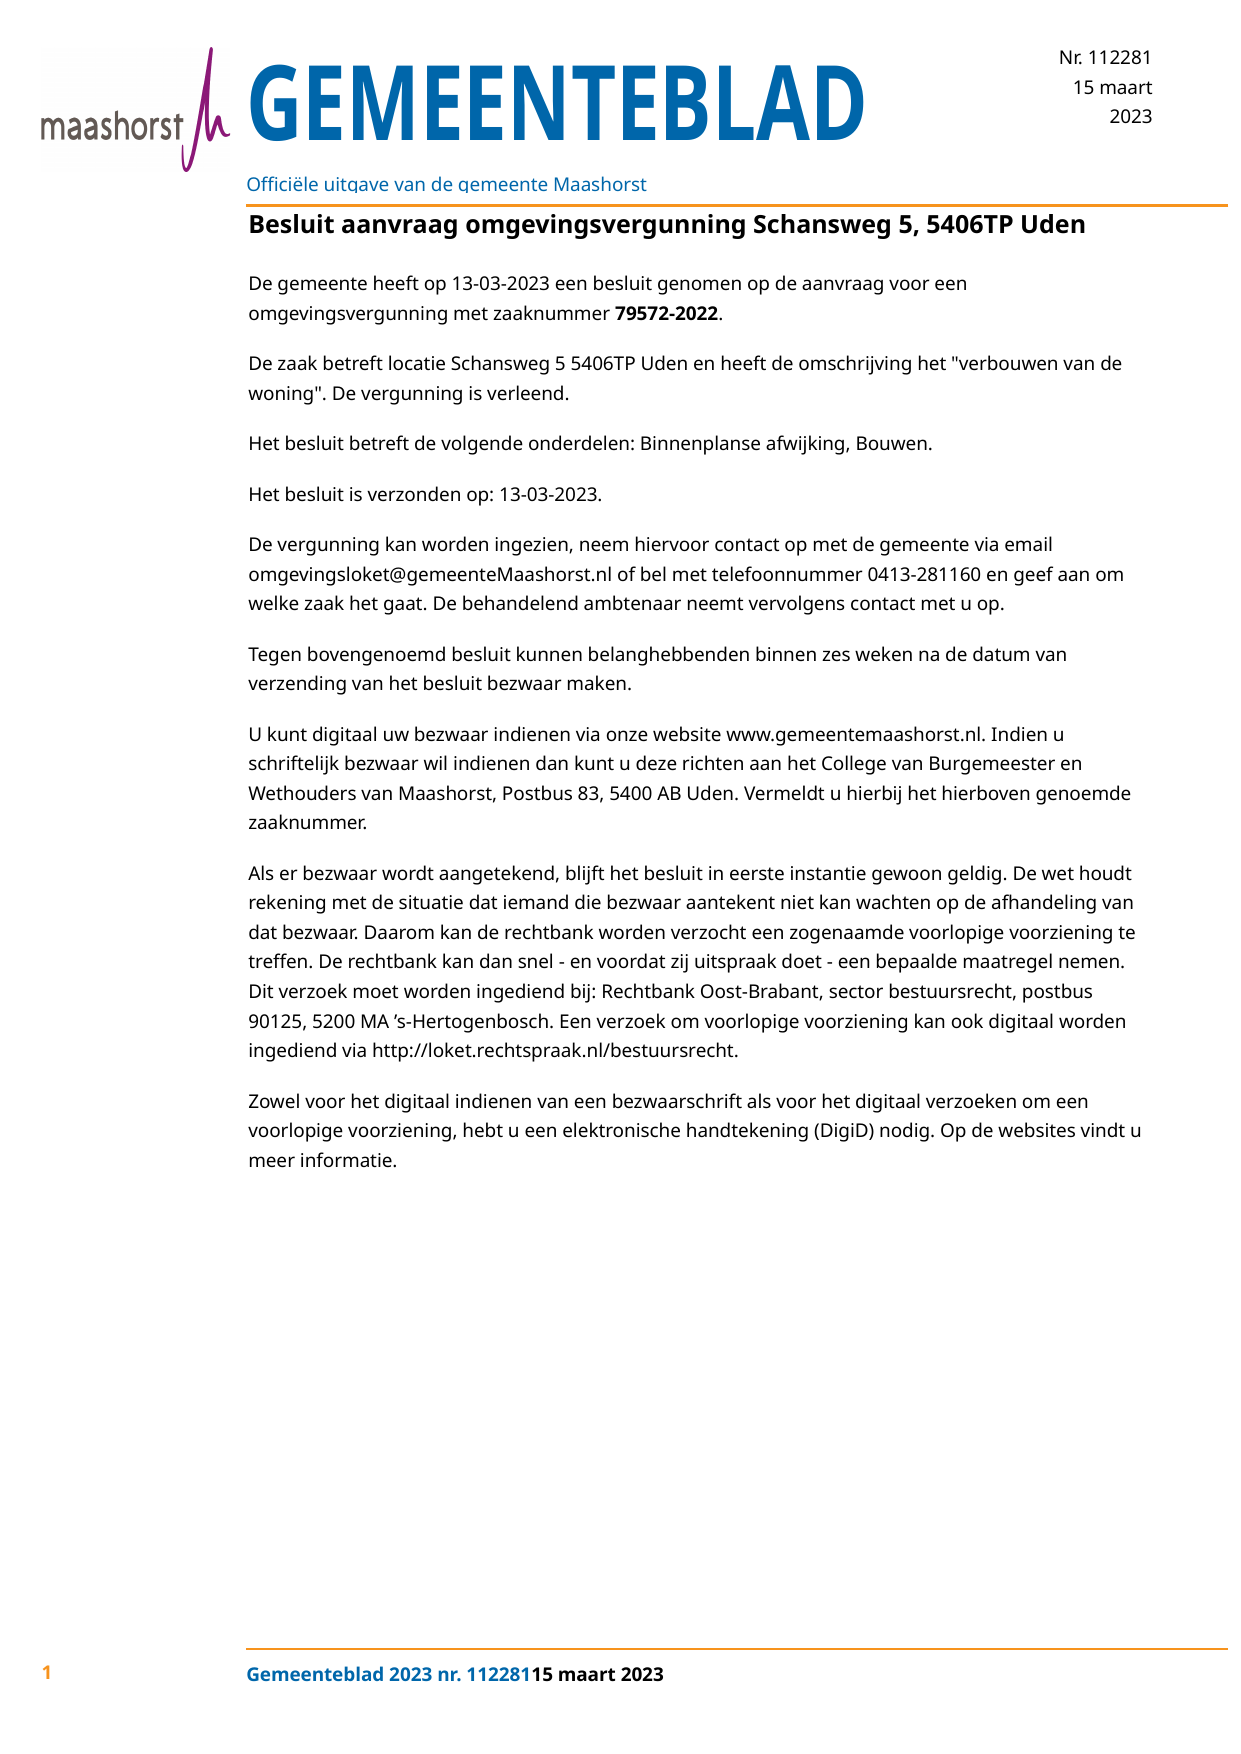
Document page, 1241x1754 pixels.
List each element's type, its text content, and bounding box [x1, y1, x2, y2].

text Het besluit betreft de volgende onderdelen: Binnenplanse afwijking, Bouwen. [248, 430, 1152, 456]
text U kunt digitaal uw bezwaar indienen via onze website www.gemeentemaashorst.nl. Indien u schriftelijk bezwaar wil indienen dan kunt u deze richten aan het College van Burgemeester en Wethouders van Maashorst, Postbus 83, 5400 AB Uden. Vermeldt u hierbij het hierboven genoemde zaaknummer. [248, 721, 1152, 835]
text De gemeente heeft op 13-03-2023 een besluit genomen op de aanvraag voor een omgevingsvergunning met zaaknummer 79572-2022. [248, 270, 1152, 326]
text Als er bezwaar wordt aangetekend, blijft het besluit in eerste instantie gewoon geldig. De wet houdt rekening met de situatie dat iemand die bezwaar aantekent niet kan wachten op de afhandeling van dat bezwaar. Daarom kan de rechtbank worden verzocht een zogenaamde voorlopige voorziening te treffen. De rechtbank kan dan snel - en voordat zij uitspraak doet - een bepaalde maatregel nemen. Dit verzoek moet worden ingediend bij: Rechtbank Oost-Brabant, sector bestuursrecht, postbus 90125, 5200 MA ’s-Hertogenbosch. Een verzoek om voorlopige voorziening kan ook digitaal worden ingediend via http://loket.rechtspraak.nl/bestuursrecht. [248, 860, 1152, 1063]
text Besluit aanvraag omgevingsvergunning Schansweg 5, 5406TP Uden [248, 207, 1152, 241]
text De vergunning kan worden ingezien, neem hiervoor contact op met de gemeente via email omgevingsloket@gemeenteMaashorst.nl of bel met telefoonnummer 0413-281160 en geef aan om welke zaak het gaat. De behandelend ambtenaar neemt vervolgens contact met u op. [248, 531, 1152, 616]
text Het besluit is verzonden op: 13-03-2023. [248, 481, 1152, 506]
text Tegen bovengenoemd besluit kunnen belanghebbenden binnen zes weken na de datum van verzending van het besluit bezwaar maken. [248, 641, 1152, 696]
text De zaak betreft locatie Schansweg 5 5406TP Uden en heeft de omschrijving het "verbouwen van de woning". De vergunning is verleend. [248, 350, 1152, 406]
picture [41, 47, 231, 172]
text Zowel voor het digitaal indienen van een bezwaarschrift als voor het digitaal verzoeken om een voorlopige voorziening, hebt u een elektronische handtekening (DigiD) nodig. Op de websites vindt u meer informatie. [248, 1088, 1152, 1173]
